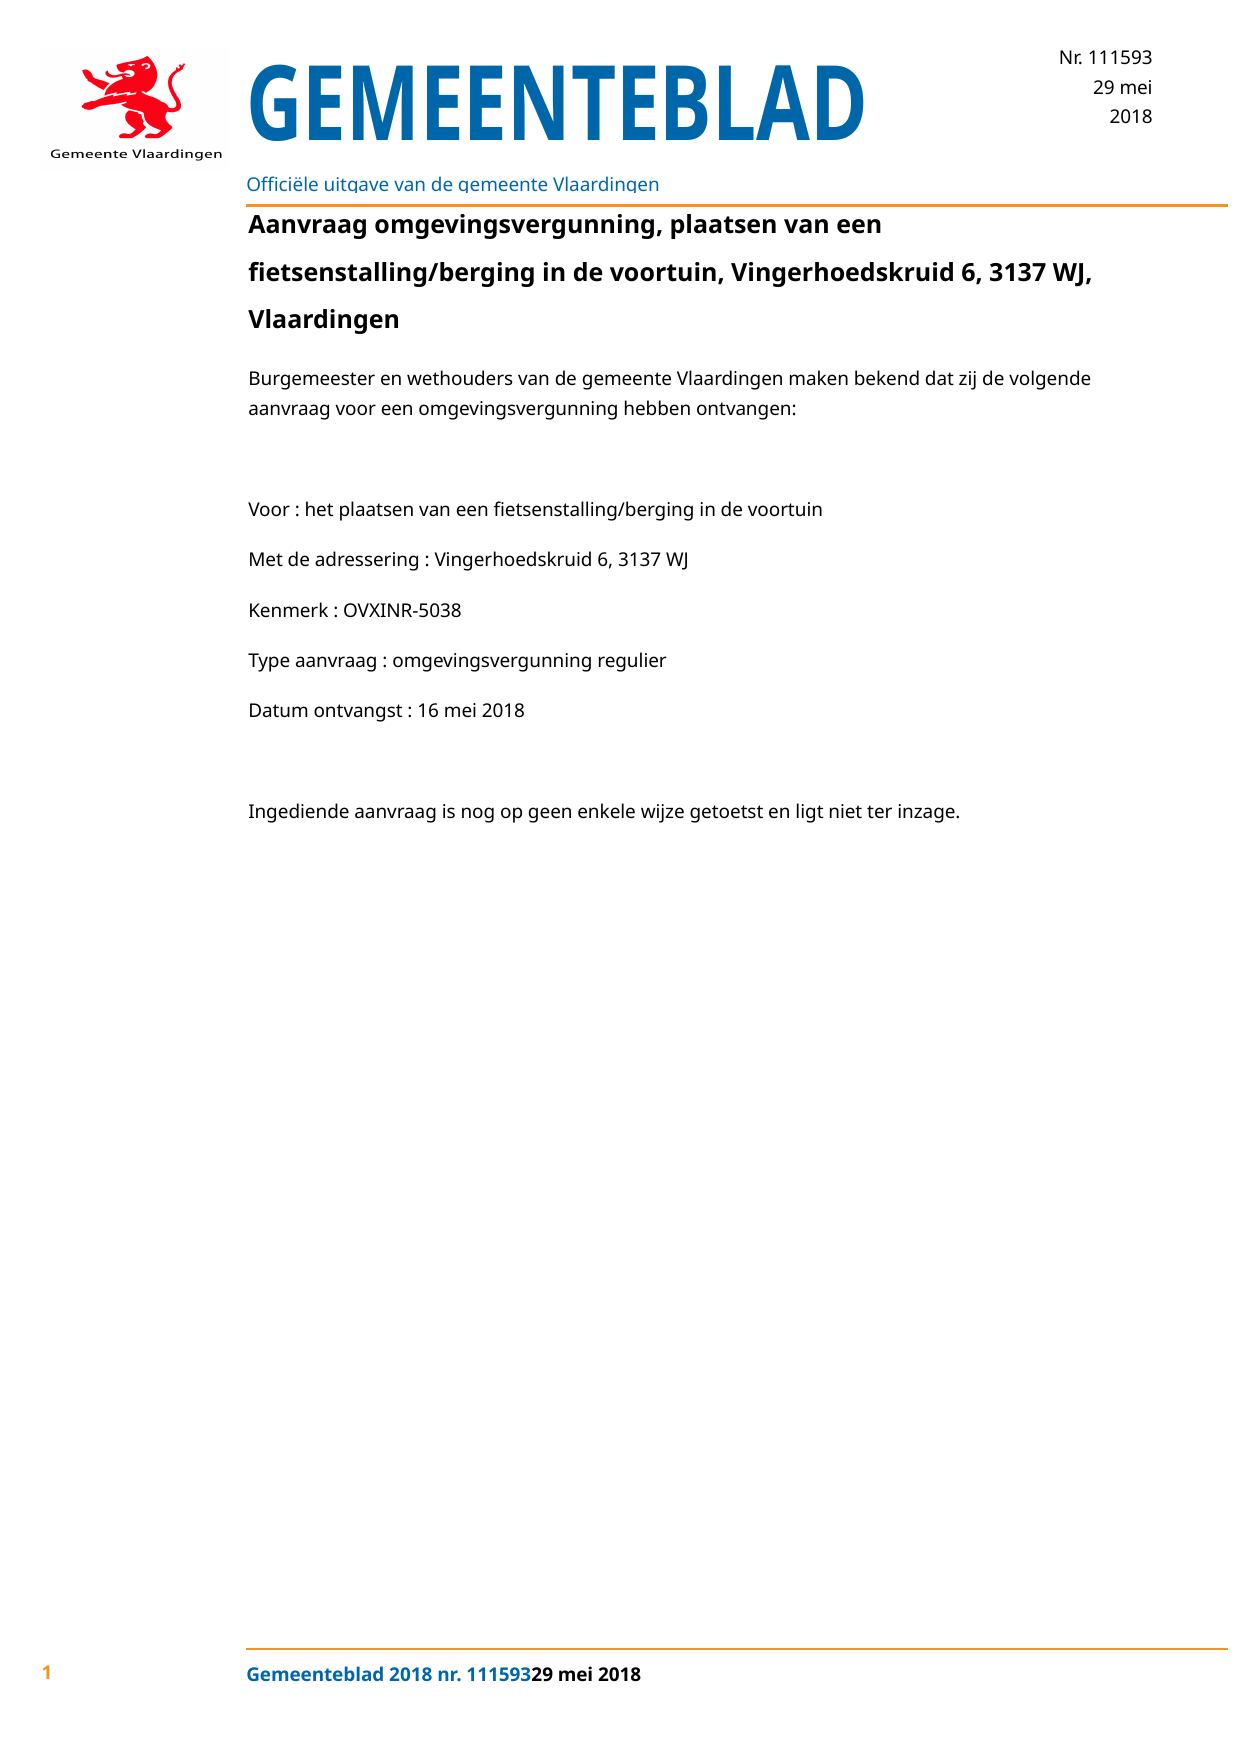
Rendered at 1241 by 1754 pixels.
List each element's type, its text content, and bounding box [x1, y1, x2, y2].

text Type aanvraag : omgevingsvergunning regulier [248, 647, 1152, 673]
text Voor : het plaatsen van een fietsenstalling/berging in de voortuin [248, 496, 1152, 522]
text Aanvraag omgevingsvergunning, plaatsen van een fietsenstalling/berging in de voortuin, Vingerhoedskruid 6, 3137 WJ, Vlaardingen [248, 207, 1152, 336]
text Kenmerk : OVXINR-5038 [248, 597, 1152, 622]
text Burgemeester en wethouders van de gemeente Vlaardingen maken bekend dat zij de volgende aanvraag voor een omgevingsvergunning hebben ontvangen: [248, 366, 1152, 421]
text Met de adressering : Vingerhoedskruid 6, 3137 WJ [248, 546, 1152, 572]
picture [41, 47, 231, 172]
text Ingediende aanvraag is nog op geen enkele wijze getoetst en ligt niet ter inzage. [248, 798, 1152, 824]
text Datum ontvangst : 16 mei 2018 [248, 698, 1152, 723]
